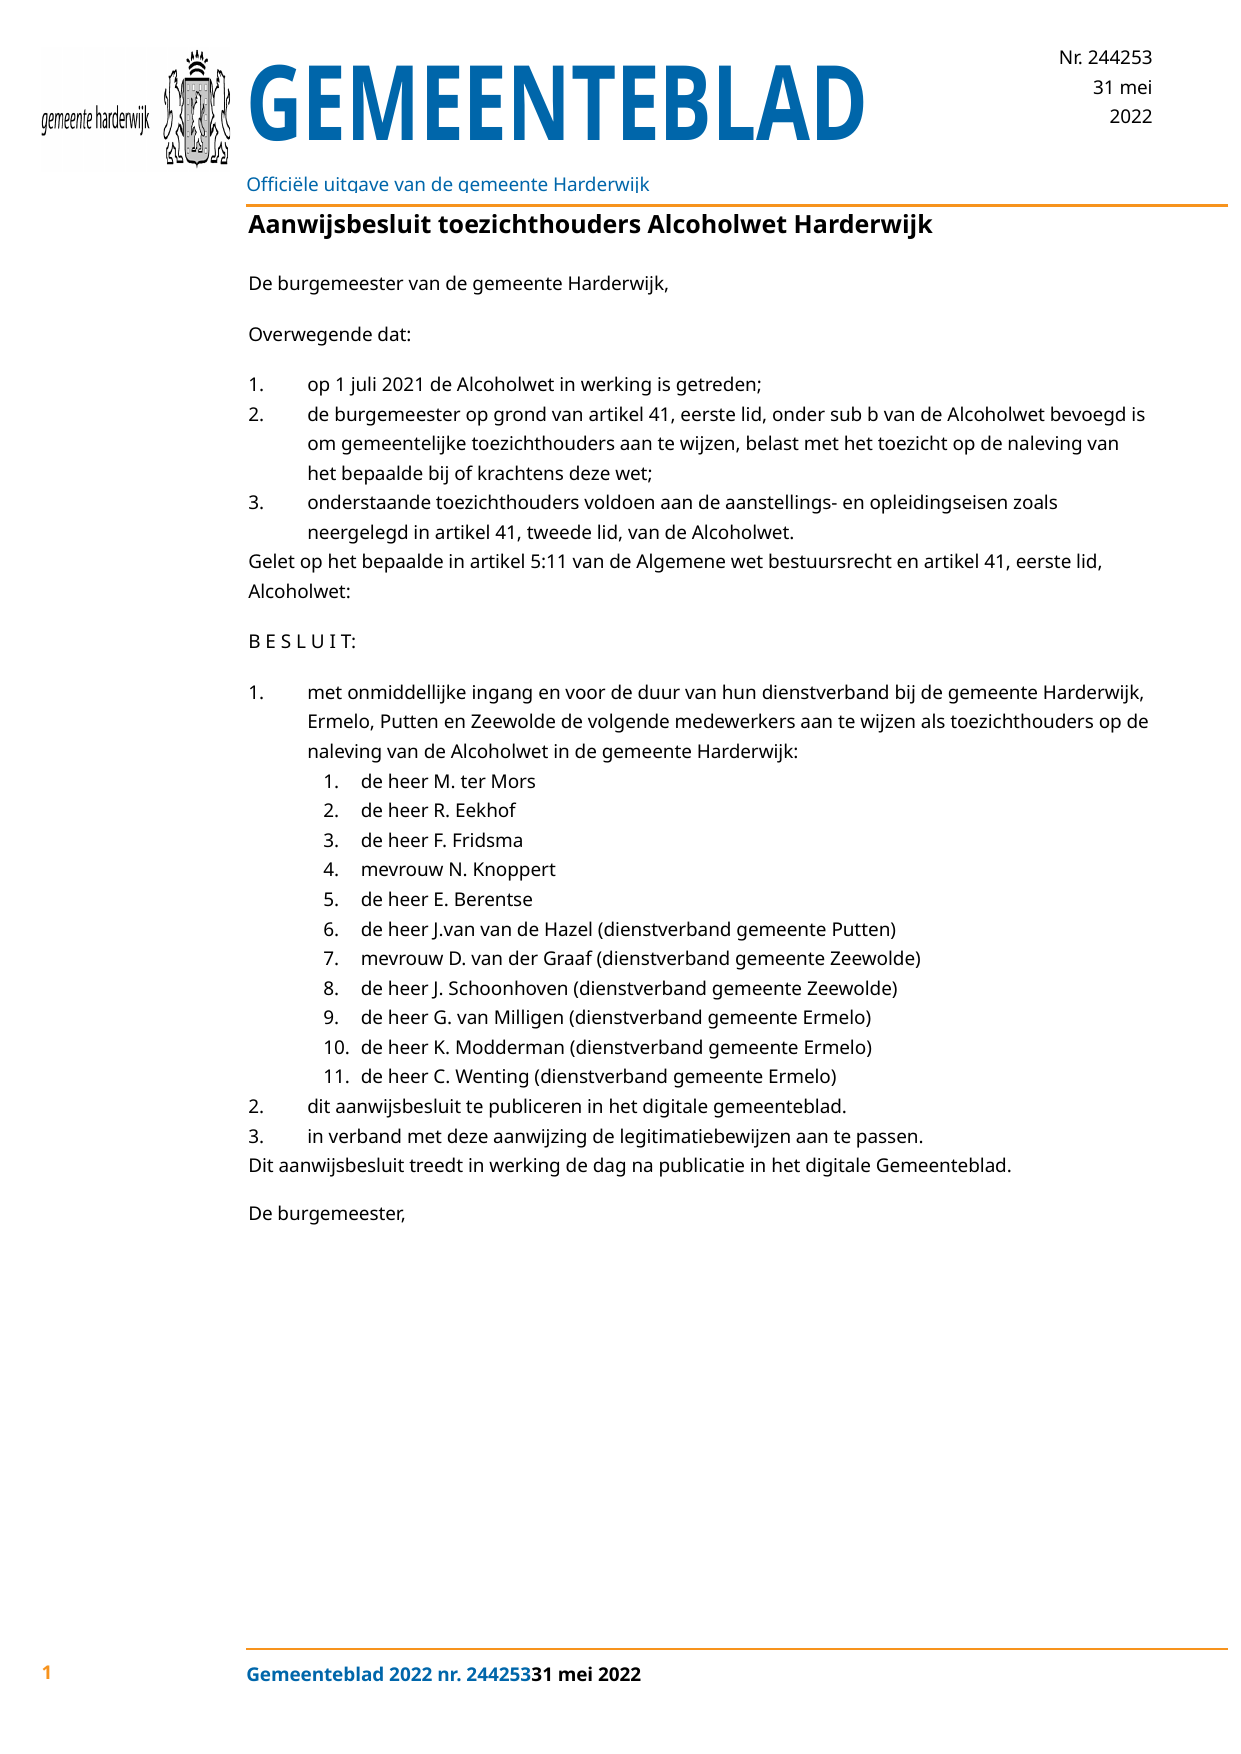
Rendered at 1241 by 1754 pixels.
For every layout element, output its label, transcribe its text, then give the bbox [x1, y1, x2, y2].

text Overwegende dat: [248, 321, 1152, 346]
list dit aanwijsbesluit te publiceren in het digitale gemeenteblad. [248, 1093, 1152, 1119]
list de heer J.van van de Hazel (dienstverband gemeente Putten) [323, 916, 1152, 941]
text B E S L U I T: [248, 629, 1152, 654]
list de heer G. van Milligen (dienstverband gemeente Ermelo) [323, 1004, 1152, 1030]
text De burgemeester van de gemeente Harderwijk, [248, 270, 1152, 296]
list de burgemeester op grond van artikel 41, eerste lid, onder sub b van de Alcoholwet bevoegd is om gemeentelijke toezichthouders aan te wijzen, belast met het toezicht op de naleving van het bepaalde bij of krachtens deze wet; [248, 401, 1152, 486]
list in verband met deze aanwijzing de legitimatiebewijzen aan te passen. [248, 1123, 1152, 1148]
list mevrouw D. van der Graaf (dienstverband gemeente Zeewolde) [323, 945, 1152, 971]
list de heer K. Modderman (dienstverband gemeente Ermelo) [323, 1034, 1152, 1060]
text Gelet op het bepaalde in artikel 5:11 van de Algemene wet bestuursrecht en artikel 41, eerste lid, Alcoholwet: [248, 549, 1152, 604]
list de heer F. Fridsma [323, 827, 1152, 853]
text Dit aanwijsbesluit treedt in werking de dag na publicatie in het digitale Gemeenteblad. [248, 1152, 1152, 1178]
list de heer C. Wenting (dienstverband gemeente Ermelo) [323, 1064, 1152, 1089]
text De burgemeester, [248, 1200, 1152, 1226]
list de heer E. Berentse [323, 886, 1152, 912]
list onderstaande toezichthouders voldoen aan de aanstellings- en opleidingseisen zoals neergelegd in artikel 41, tweede lid, van de Alcoholwet. [248, 489, 1152, 545]
list de heer R. Eekhof [323, 797, 1152, 823]
list de heer J. Schoonhoven (dienstverband gemeente Zeewolde) [323, 975, 1152, 1001]
picture [41, 47, 231, 172]
list mevrouw N. Knoppert [323, 857, 1152, 882]
text Aanwijsbesluit toezichthouders Alcoholwet Harderwijk [248, 207, 1152, 241]
list de heer M. ter Mors [323, 768, 1152, 793]
list op 1 juli 2021 de Alcoholwet in werking is getreden; [248, 371, 1152, 397]
list met onmiddellijke ingang en voor de duur van hun dienstverband bij de gemeente Harderwijk, Ermelo, Putten en Zeewolde de volgende medewerkers aan te wijzen als toezichthouders op de naleving van de Alcoholwet in de gemeente Harderwijk: [248, 679, 1152, 764]
